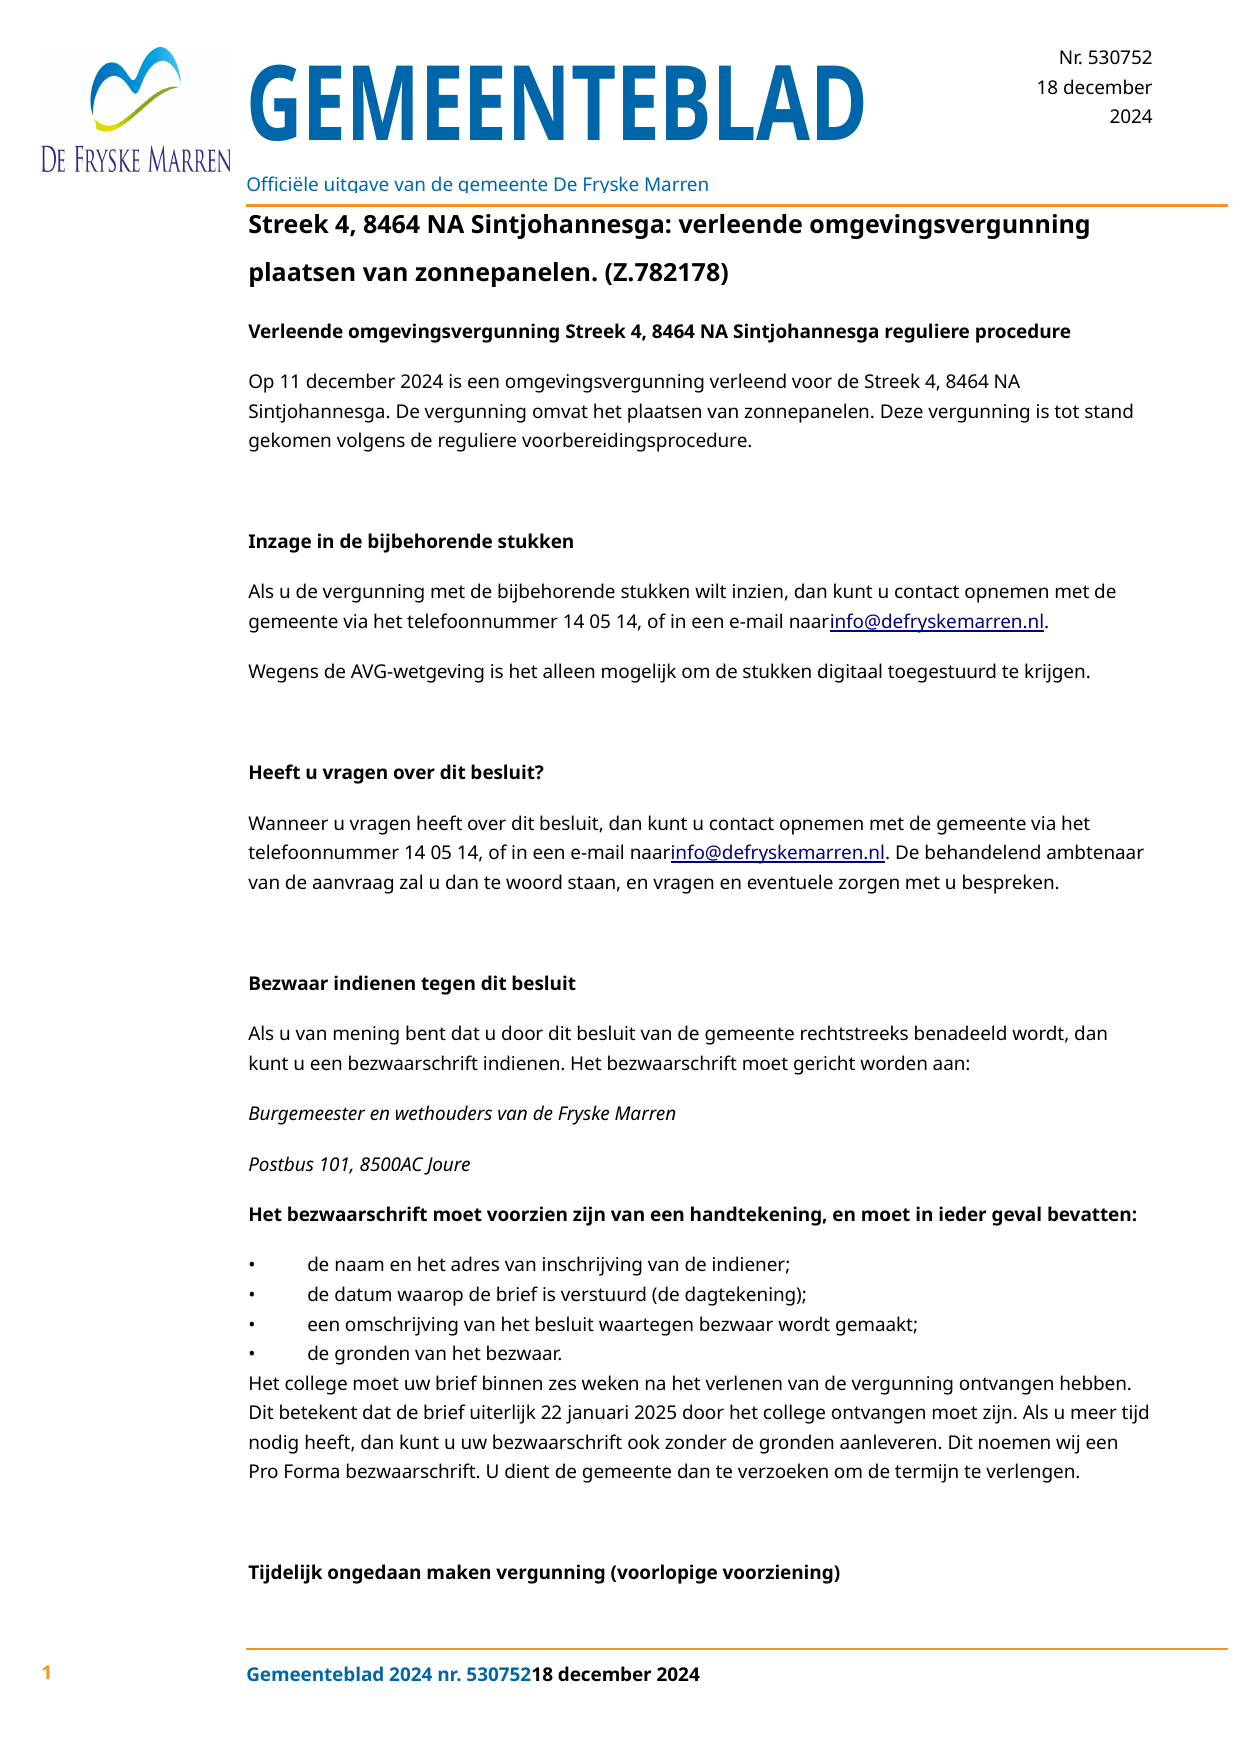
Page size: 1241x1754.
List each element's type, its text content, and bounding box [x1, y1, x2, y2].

text Het college moet uw brief binnen zes weken na het verlenen van de vergunning ontvangen hebben. Dit betekent dat de brief uiterlijk 22 januari 2025 door het college ontvangen moet zijn. Als u meer tijd nodig heeft, dan kunt u uw bezwaarschrift ook zonder de gronden aanleveren. Dit noemen wij een Pro Forma bezwaarschrift. U dient de gemeente dan te verzoeken om de termijn te verlengen. [248, 1370, 1152, 1484]
text Bezwaar indienen tegen dit besluit [248, 970, 1152, 996]
list de naam en het adres van inschrijving van de indiener; [248, 1252, 1152, 1277]
text Postbus 101, 8500AC Joure [248, 1151, 1152, 1177]
picture [41, 47, 231, 172]
text Het bezwaarschrift moet voorzien zijn van een handtekening, en moet in ieder geval bevatten: [248, 1201, 1152, 1227]
text Wanneer u vragen heeft over dit besluit, dan kunt u contact opnemen met de gemeente via het telefoonnummer 14 05 14, of in een e-mail naarinfo@defryskemarren.nl. De behandelend ambtenaar van de aanvraag zal u dan te woord staan, en vragen en eventuele zorgen met u bespreken. [248, 810, 1152, 895]
text Als u de vergunning met de bijbehorende stukken wilt inzien, dan kunt u contact opnemen met de gemeente via het telefoonnummer 14 05 14, of in een e-mail naarinfo@defryskemarren.nl. [248, 579, 1152, 634]
text Burgemeester en wethouders van de Fryske Marren [248, 1100, 1152, 1126]
text Inzage in de bijbehorende stukken [248, 528, 1152, 554]
text Wegens de AVG-wetgeving is het alleen mogelijk om de stukken digitaal toegestuurd te krijgen. [248, 659, 1152, 684]
text Verleende omgevingsvergunning Streek 4, 8464 NA Sintjohannesga reguliere procedure [248, 318, 1152, 344]
list de datum waarop de brief is verstuurd (de dagtekening); [248, 1281, 1152, 1307]
list een omschrijving van het besluit waartegen bezwaar wordt gemaakt; [248, 1311, 1152, 1337]
list de gronden van het bezwaar. [248, 1340, 1152, 1366]
text Als u van mening bent dat u door dit besluit van de gemeente rechtstreeks benadeeld wordt, dan kunt u een bezwaarschrift indienen. Het bezwaarschrift moet gericht worden aan: [248, 1020, 1152, 1076]
text Op 11 december 2024 is een omgevingsvergunning verleend voor de Streek 4, 8464 NA Sintjohannesga. De vergunning omvat het plaatsen van zonnepanelen. Deze vergunning is tot stand gekomen volgens de reguliere voorbereidingsprocedure. [248, 368, 1152, 453]
text Streek 4, 8464 NA Sintjohannesga: verleende omgevingsvergunning plaatsen van zonnepanelen. (Z.782178) [248, 207, 1152, 288]
text Tijdelijk ongedaan maken vergunning (voorlopige voorziening) [248, 1559, 1152, 1585]
text Heeft u vragen over dit besluit? [248, 759, 1152, 785]
